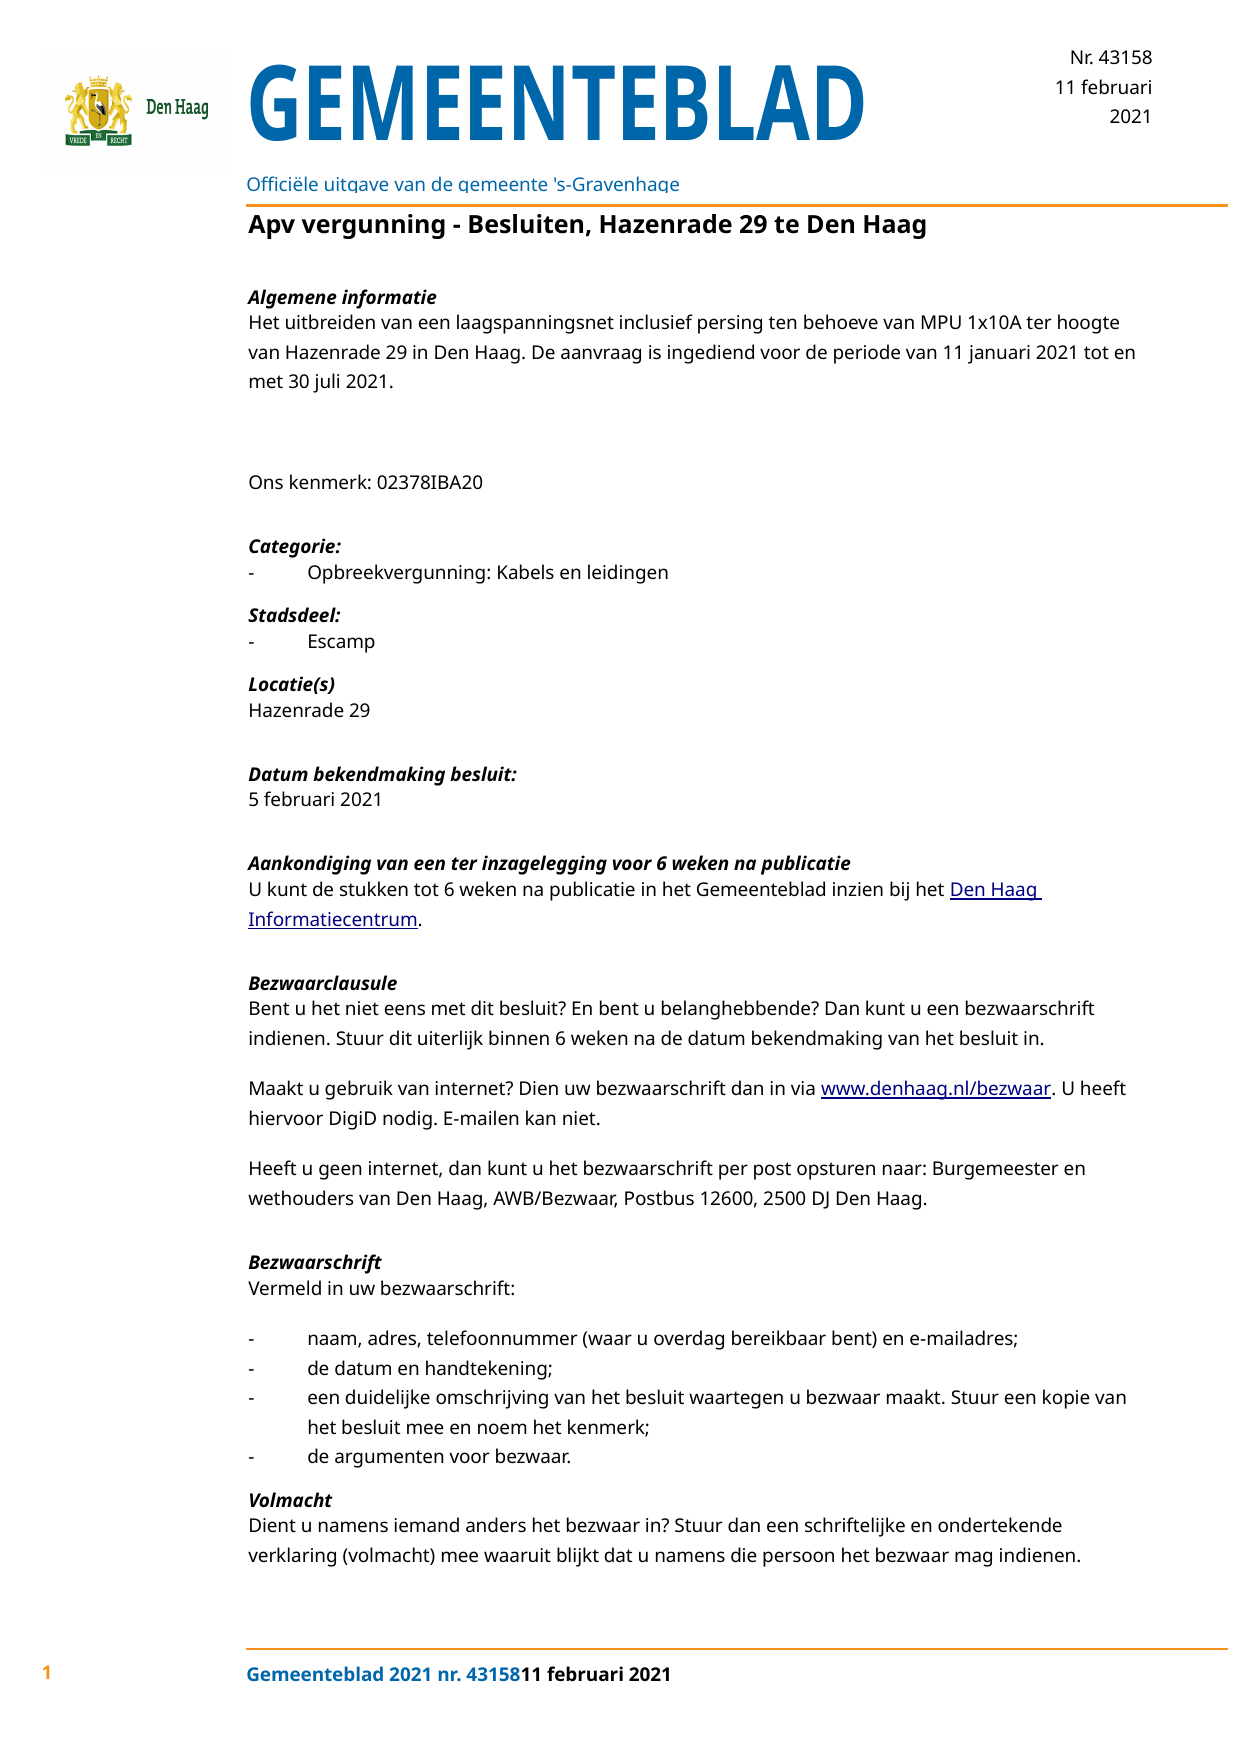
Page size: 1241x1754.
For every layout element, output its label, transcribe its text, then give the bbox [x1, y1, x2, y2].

text 5 februari 2021 [248, 787, 1152, 812]
text Bent u het niet eens met dit besluit? En bent u belanghebbende? Dan kunt u een bezwaarschrift indienen. Stuur dit uiterlijk binnen 6 weken na de datum bekendmaking van het besluit in. [248, 996, 1152, 1051]
picture [41, 47, 231, 172]
text Volmacht [248, 1487, 1152, 1512]
list naam, adres, telefoonnummer (waar u overdag bereikbaar bent) en e-mailadres; [248, 1325, 1152, 1351]
text Heeft u geen internet, dan kunt u het bezwaarschrift per post opsturen naar: Burgemeester en wethouders van Den Haag, AWB/Bezwaar, Postbus 12600, 2500 DJ Den Haag. [248, 1156, 1152, 1211]
list een duidelijke omschrijving van het besluit waartegen u bezwaar maakt. Stuur een kopie van het besluit mee en noem het kenmerk; [248, 1384, 1152, 1440]
list de argumenten voor bezwaar. [248, 1444, 1152, 1469]
text Apv vergunning - Besluiten, Hazenrade 29 te Den Haag [248, 207, 1152, 241]
list Escamp [248, 628, 1152, 654]
text U kunt de stukken tot 6 weken na publicatie in het Gemeenteblad inzien bij het Den Haag Informatiecentrum. [248, 876, 1152, 932]
text Hazenrade 29 [248, 697, 1152, 723]
list de datum en handtekening; [248, 1355, 1152, 1381]
text Algemene informatie [248, 284, 1152, 309]
text Locatie(s) [248, 671, 1152, 697]
text Het uitbreiden van een laagspanningsnet inclusief persing ten behoeve van MPU 1x10A ter hoogte van Hazenrade 29 in Den Haag. De aanvraag is ingediend voor de periode van 11 januari 2021 tot en met 30 juli 2021. [248, 309, 1152, 394]
text Datum bekendmaking besluit: [248, 761, 1152, 787]
text Bezwaarclausule [248, 970, 1152, 996]
text Stadsdeel: [248, 602, 1152, 628]
text Aankondiging van een ter inzagelegging voor 6 weken na publicatie [248, 851, 1152, 876]
text Ons kenmerk: 02378IBA20 [248, 469, 1152, 495]
list Opbreekvergunning: Kabels en leidingen [248, 559, 1152, 585]
text Categorie: [248, 533, 1152, 559]
text Vermeld in uw bezwaarschrift: [248, 1275, 1152, 1301]
text Bezwaarschrift [248, 1249, 1152, 1275]
text Maakt u gebruik van internet? Dien uw bezwaarschrift dan in via www.denhaag.nl/bezwaar. U heeft hiervoor DigiD nodig. E-mailen kan niet. [248, 1076, 1152, 1131]
text Dient u namens iemand anders het bezwaar in? Stuur dan een schriftelijke en ondertekende verklaring (volmacht) mee waaruit blijkt dat u namens die persoon het bezwaar mag indienen. [248, 1512, 1152, 1568]
